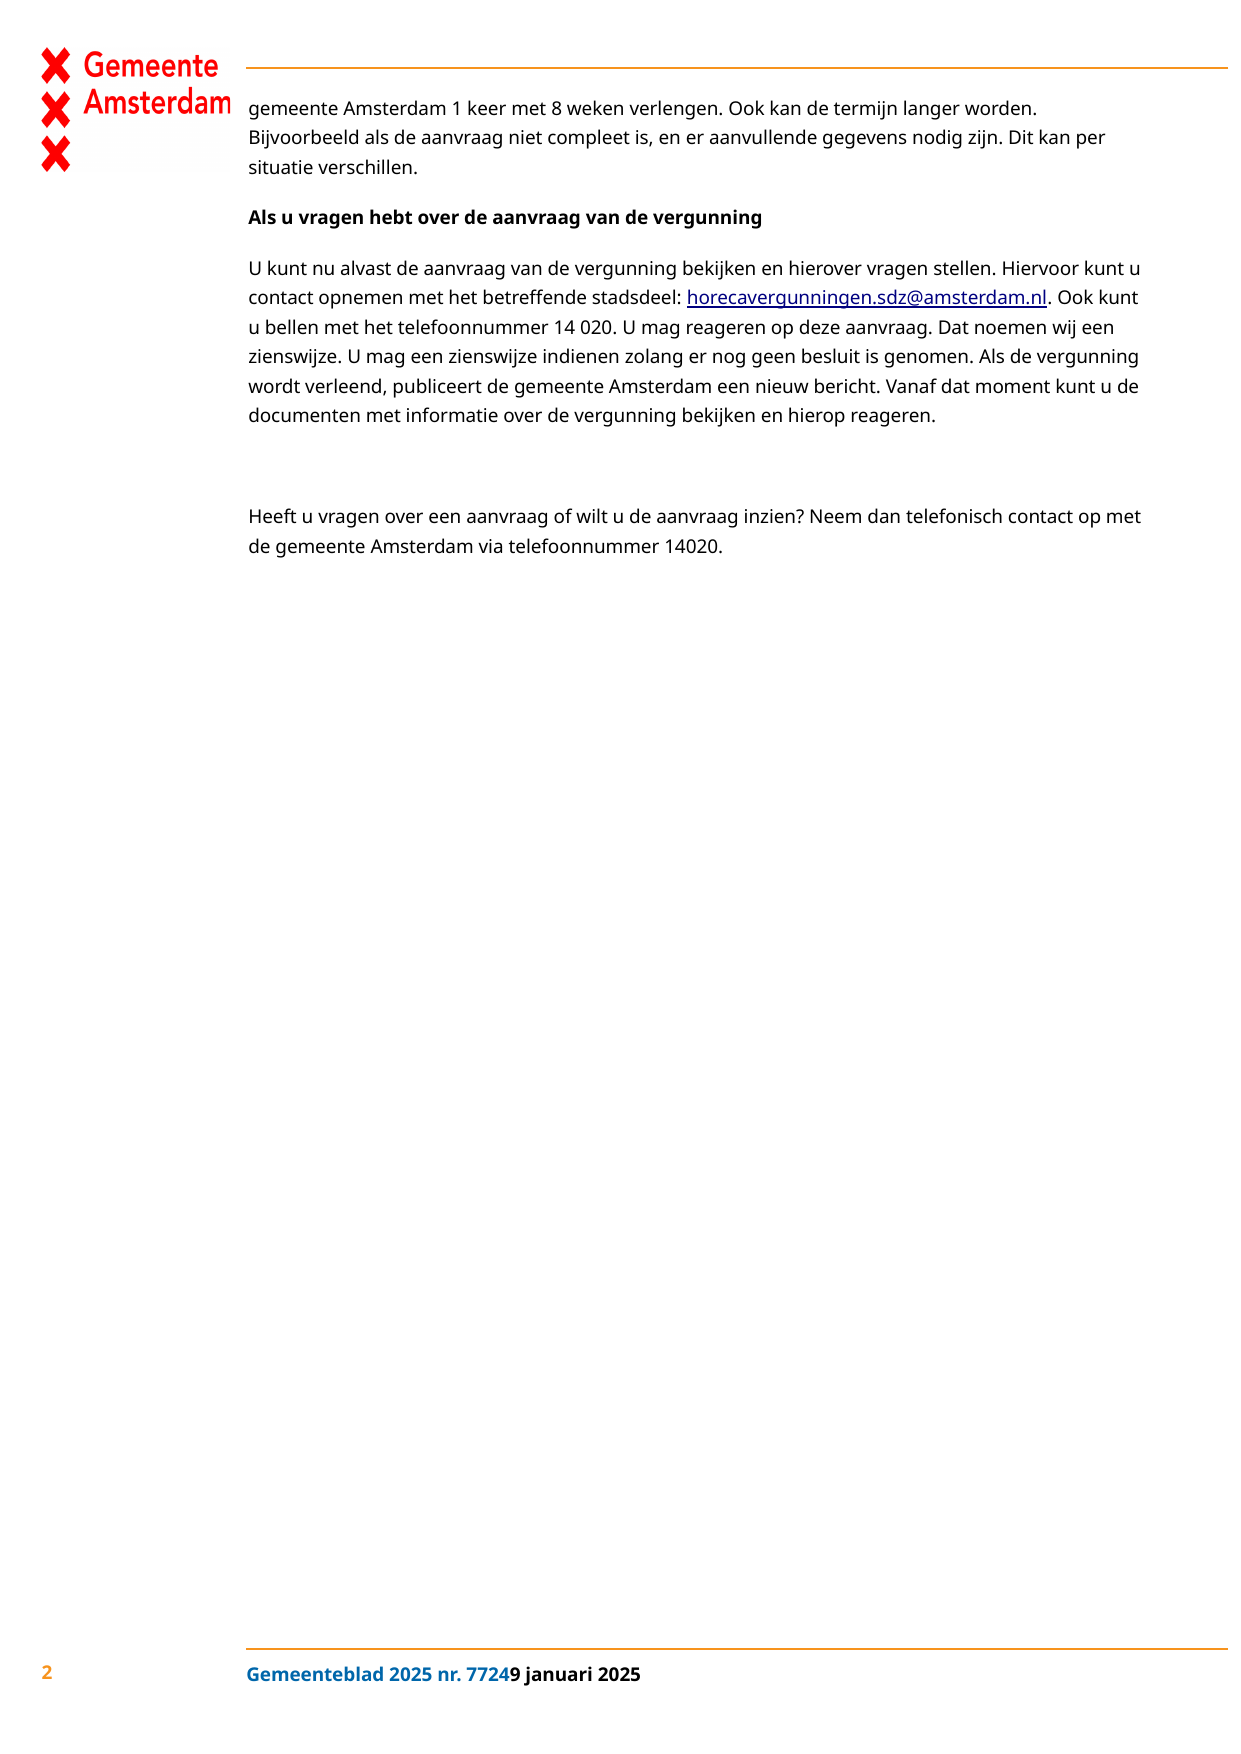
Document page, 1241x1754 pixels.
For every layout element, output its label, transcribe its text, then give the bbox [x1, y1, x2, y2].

text Heeft u vragen over een aanvraag of wilt u de aanvraag inzien? Neem dan telefonisch contact op met de gemeente Amsterdam via telefoonnummer 14020. [248, 503, 1152, 559]
picture [41, 47, 231, 172]
text gemeente Amsterdam 1 keer met 8 weken verlengen. Ook kan de termijn langer worden. Bijvoorbeeld als de aanvraag niet compleet is, en er aanvullende gegevens nodig zijn. Dit kan per situatie verschillen. [248, 95, 1152, 180]
text Als u vragen hebt over de aanvraag van de vergunning [248, 204, 1152, 230]
text U kunt nu alvast de aanvraag van de vergunning bekijken en hierover vragen stellen. Hiervoor kunt u contact opnemen met het betreffende stadsdeel: horecavergunningen.sdz@amsterdam.nl. Ook kunt u bellen met het telefoonnummer 14 020. U mag reageren op deze aanvraag. Dat noemen wij een zienswijze. U mag een zienswijze indienen zolang er nog geen besluit is genomen. Als de vergunning wordt verleend, publiceert de gemeente Amsterdam een nieuw bericht. Vanaf dat moment kunt u de documenten met informatie over de vergunning bekijken en hierop reageren. [248, 255, 1152, 428]
